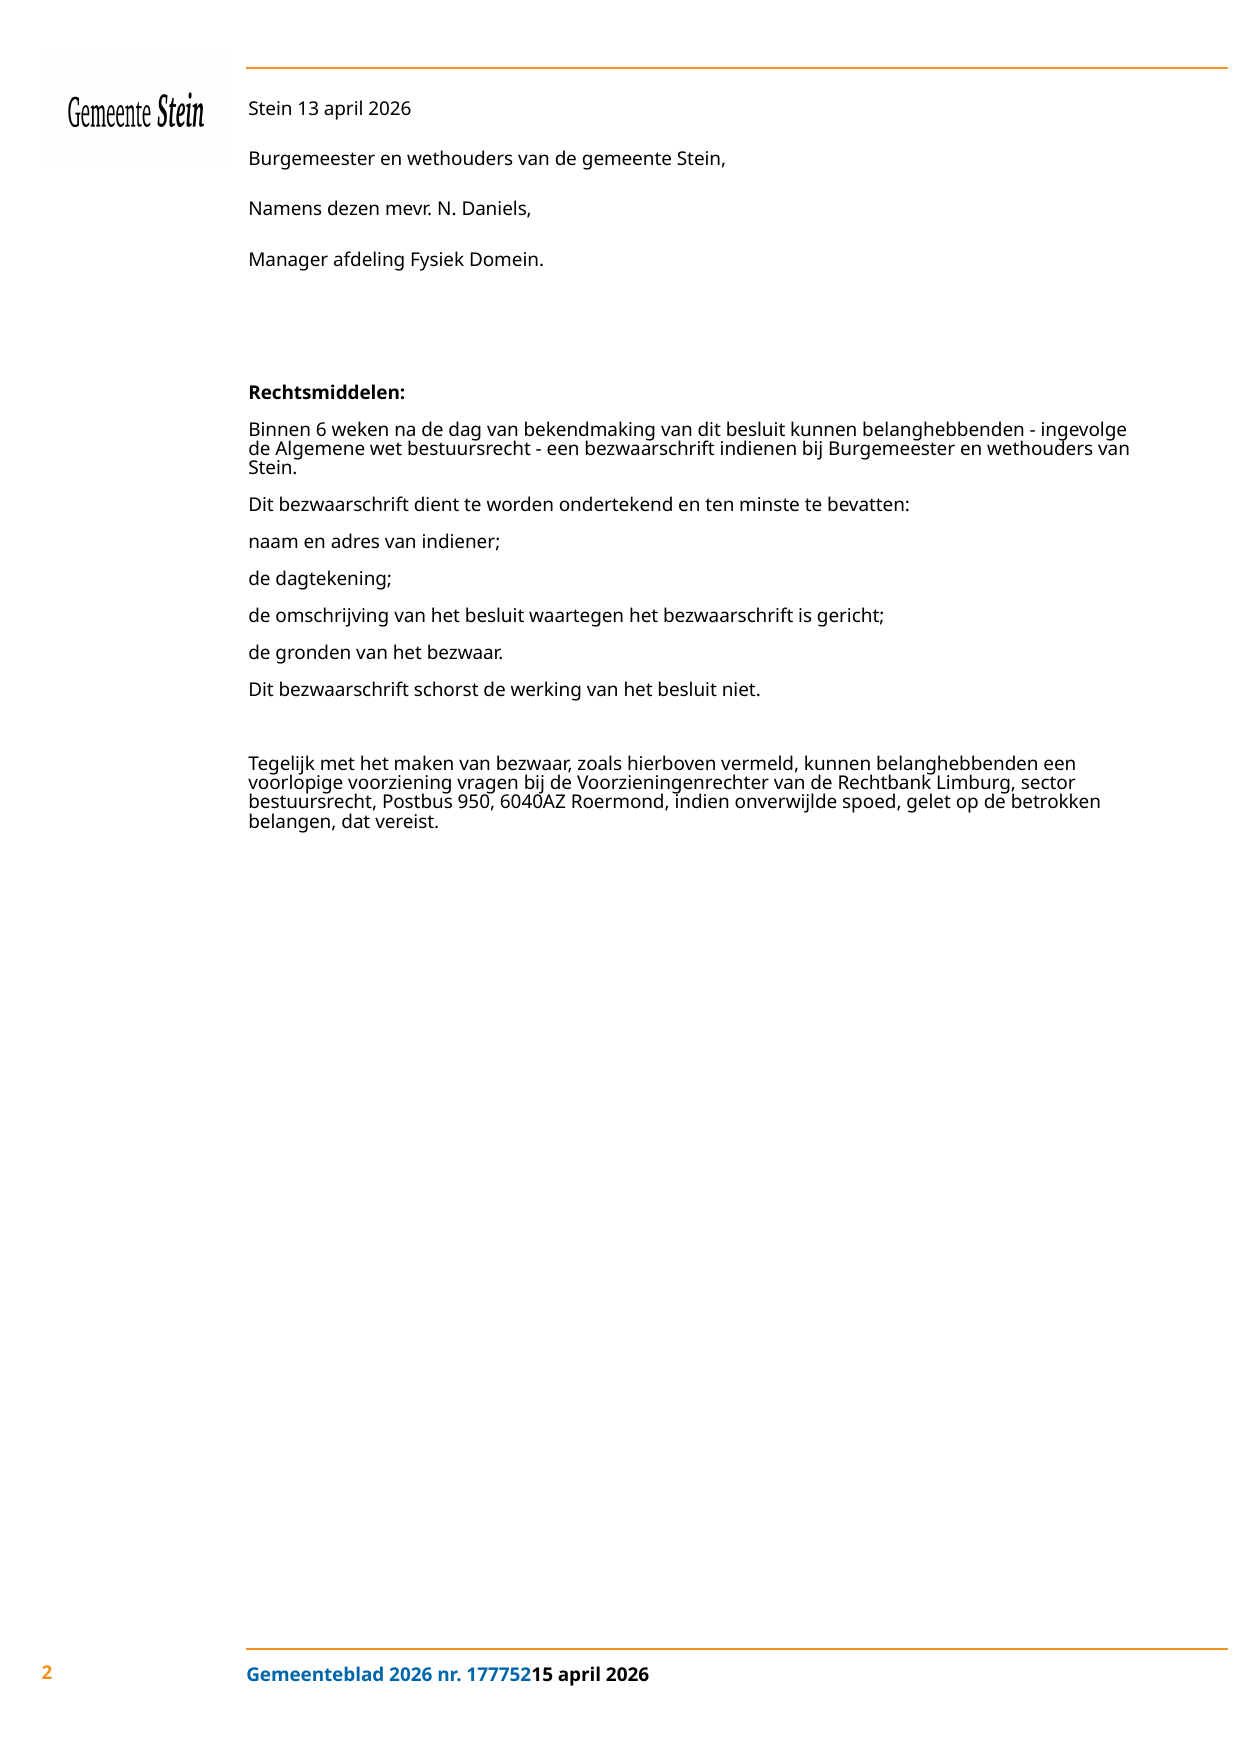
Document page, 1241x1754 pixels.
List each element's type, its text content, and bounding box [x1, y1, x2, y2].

text de gronden van het bezwaar. [248, 644, 1152, 663]
text de dagtekening; [248, 570, 1152, 589]
picture [41, 47, 231, 172]
text naam en adres van indiener; [248, 533, 1152, 552]
text Dit bezwaarschrift schorst de werking van het besluit niet. [248, 681, 1152, 700]
text Stein 13 april 2026 [248, 95, 1152, 121]
text Burgemeester en wethouders van de gemeente Stein, [248, 145, 1152, 171]
text de omschrijving van het besluit waartegen het bezwaarschrift is gericht; [248, 607, 1152, 626]
text Namens dezen mevr. N. Daniels, [248, 196, 1152, 221]
text Manager afdeling Fysiek Domein. [248, 246, 1152, 272]
text Dit bezwaarschrift dient te worden ondertekend en ten minste te bevatten: [248, 496, 1152, 515]
text Binnen 6 weken na de dag van bekendmaking van dit besluit kunnen belanghebbenden - ingevolge de Algemene wet bestuursrecht - een bezwaarschrift indienen bij Burgemeester en wethouders van Stein. [248, 421, 1152, 478]
text Rechtsmiddelen: [248, 384, 1152, 403]
text Tegelijk met het maken van bezwaar, zoals hierboven vermeld, kunnen belanghebbenden een voorlopige voorziening vragen bij de Voorzieningenrechter van de Rechtbank Limburg, sector bestuursrecht, Postbus 950, 6040AZ Roermond, indien onverwijlde spoed, gelet op de betrokken belangen, dat vereist. [248, 755, 1152, 832]
